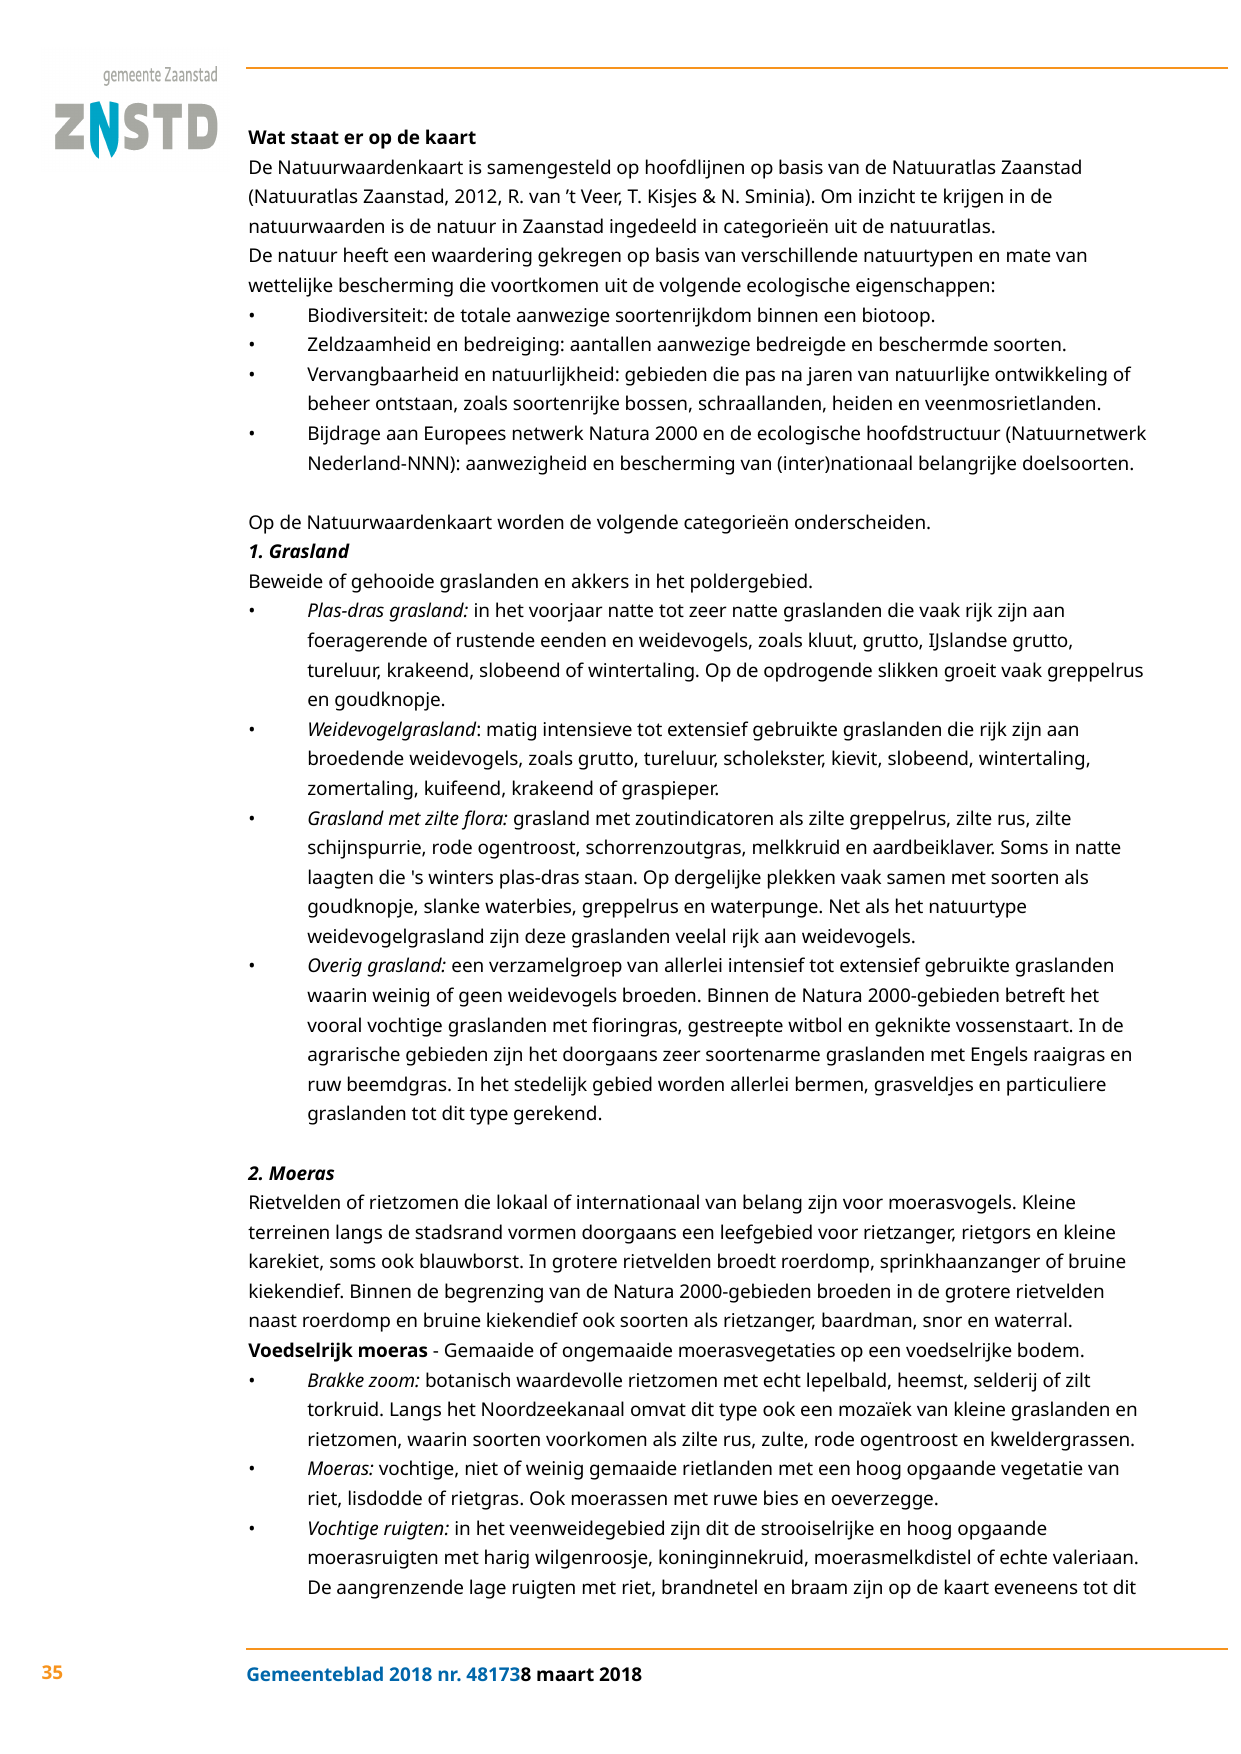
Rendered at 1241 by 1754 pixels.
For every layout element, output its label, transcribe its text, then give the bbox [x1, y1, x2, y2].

text De natuur heeft een waardering gekregen op basis van verschillende natuurtypen en mate van wettelijke bescherming die voortkomen uit de volgende ecologische eigenschappen: [248, 243, 1152, 298]
text Wat staat er op de kaart [248, 124, 1152, 150]
list Plas-dras grasland: in het voorjaar natte tot zeer natte graslanden die vaak rijk zijn aan foeragerende of rustende eenden en weidevogels, zoals kluut, grutto, IJslandse grutto, tureluur, krakeend, slobeend of wintertaling. Op de opdrogende slikken groeit vaak greppelrus en goudknopje. [248, 598, 1152, 712]
text Op de Natuurwaardenkaart worden de volgende categorieën onderscheiden. [248, 509, 1152, 535]
list Brakke zoom: botanisch waardevolle rietzomen met echt lepelbald, heemst, selderij of zilt torkruid. Langs het Noordzeekanaal omvat dit type ook een mozaïek van kleine graslanden en rietzomen, waarin soorten voorkomen als zilte rus, zulte, rode ogentroost en kweldergrassen. [248, 1367, 1152, 1452]
list Zeldzaamheid en bedreiging: aantallen aanwezige bedreigde en beschermde soorten. [248, 331, 1152, 357]
list Grasland met zilte flora: grasland met zoutindicatoren als zilte greppelrus, zilte rus, zilte schijnspurrie, rode ogentroost, schorrenzoutgras, melkkruid en aardbeiklaver. Soms in natte laagten die 's winters plas-dras staan. Op dergelijke plekken vaak samen met soorten als goudknopje, slanke waterbies, greppelrus en waterpunge. Net als het natuurtype weidevogelgrasland zijn deze graslanden veelal rijk aan weidevogels. [248, 805, 1152, 949]
list Weidevogelgrasland: matig intensieve tot extensief gebruikte graslanden die rijk zijn aan broedende weidevogels, zoals grutto, tureluur, scholekster, kievit, slobeend, wintertaling, zomertaling, kuifeend, krakeend of graspieper. [248, 716, 1152, 801]
text Rietvelden of rietzomen die lokaal of internationaal van belang zijn voor moerasvogels. Kleine terreinen langs de stadsrand vormen doorgaans een leefgebied voor rietzanger, rietgors en kleine karekiet, soms ook blauwborst. In grotere rietvelden broedt roerdomp, sprinkhaanzanger of bruine kiekendief. Binnen de begrenzing van de Natura 2000-gebieden broeden in de grotere rietvelden naast roerdomp en bruine kiekendief ook soorten als rietzanger, baardman, snor en waterral. [248, 1189, 1152, 1333]
text 2. Moeras [248, 1160, 1152, 1186]
list Overig grasland: een verzamelgroep van allerlei intensief tot extensief gebruikte graslanden waarin weinig of geen weidevogels broeden. Binnen de Natura 2000-gebieden betreft het vooral vochtige graslanden met fioringras, gestreepte witbol en geknikte vossenstaart. In de agrarische gebieden zijn het doorgaans zeer soortenarme graslanden met Engels raaigras en ruw beemdgras. In het stedelijk gebied worden allerlei bermen, grasveldjes en particuliere graslanden tot dit type gerekend. [248, 953, 1152, 1126]
text Beweide of gehooide graslanden en akkers in het poldergebied. [248, 568, 1152, 594]
list Biodiversiteit: de totale aanwezige soortenrijkdom binnen een biotoop. [248, 302, 1152, 328]
picture [41, 47, 231, 172]
text De Natuurwaardenkaart is samengesteld op hoofdlijnen op basis van de Natuuratlas Zaanstad (Natuuratlas Zaanstad, 2012, R. van ’t Veer, T. Kisjes & N. Sminia). Om inzicht te krijgen in de natuurwaarden is de natuur in Zaanstad ingedeeld in categorieën uit de natuuratlas. [248, 154, 1152, 239]
list Vervangbaarheid en natuurlijkheid: gebieden die pas na jaren van natuurlijke ontwikkeling of beheer ontstaan, zoals soortenrijke bossen, schraallanden, heiden en veenmosrietlanden. [248, 361, 1152, 416]
list Moeras: vochtige, niet of weinig gemaaide rietlanden met een hoog opgaande vegetatie van riet, lisdodde of rietgras. Ook moerassen met ruwe bies en oeverzegge. [248, 1456, 1152, 1511]
list Vochtige ruigten: in het veenweidegebied zijn dit de strooiselrijke en hoog opgaande moerasruigten met harig wilgenroosje, koninginnekruid, moerasmelkdistel of echte valeriaan. De aangrenzende lage ruigten met riet, brandnetel en braam zijn op de kaart eveneens tot dit [248, 1515, 1152, 1600]
text 1. Grasland [248, 538, 1152, 564]
text Voedselrijk moeras - Gemaaide of ongemaaide moerasvegetaties op een voedselrijke bodem. [248, 1337, 1152, 1363]
list Bijdrage aan Europees netwerk Natura 2000 en de ecologische hoofdstructuur (Natuurnetwerk Nederland-NNN): aanwezigheid en bescherming van (inter)nationaal belangrijke doelsoorten. [248, 420, 1152, 476]
